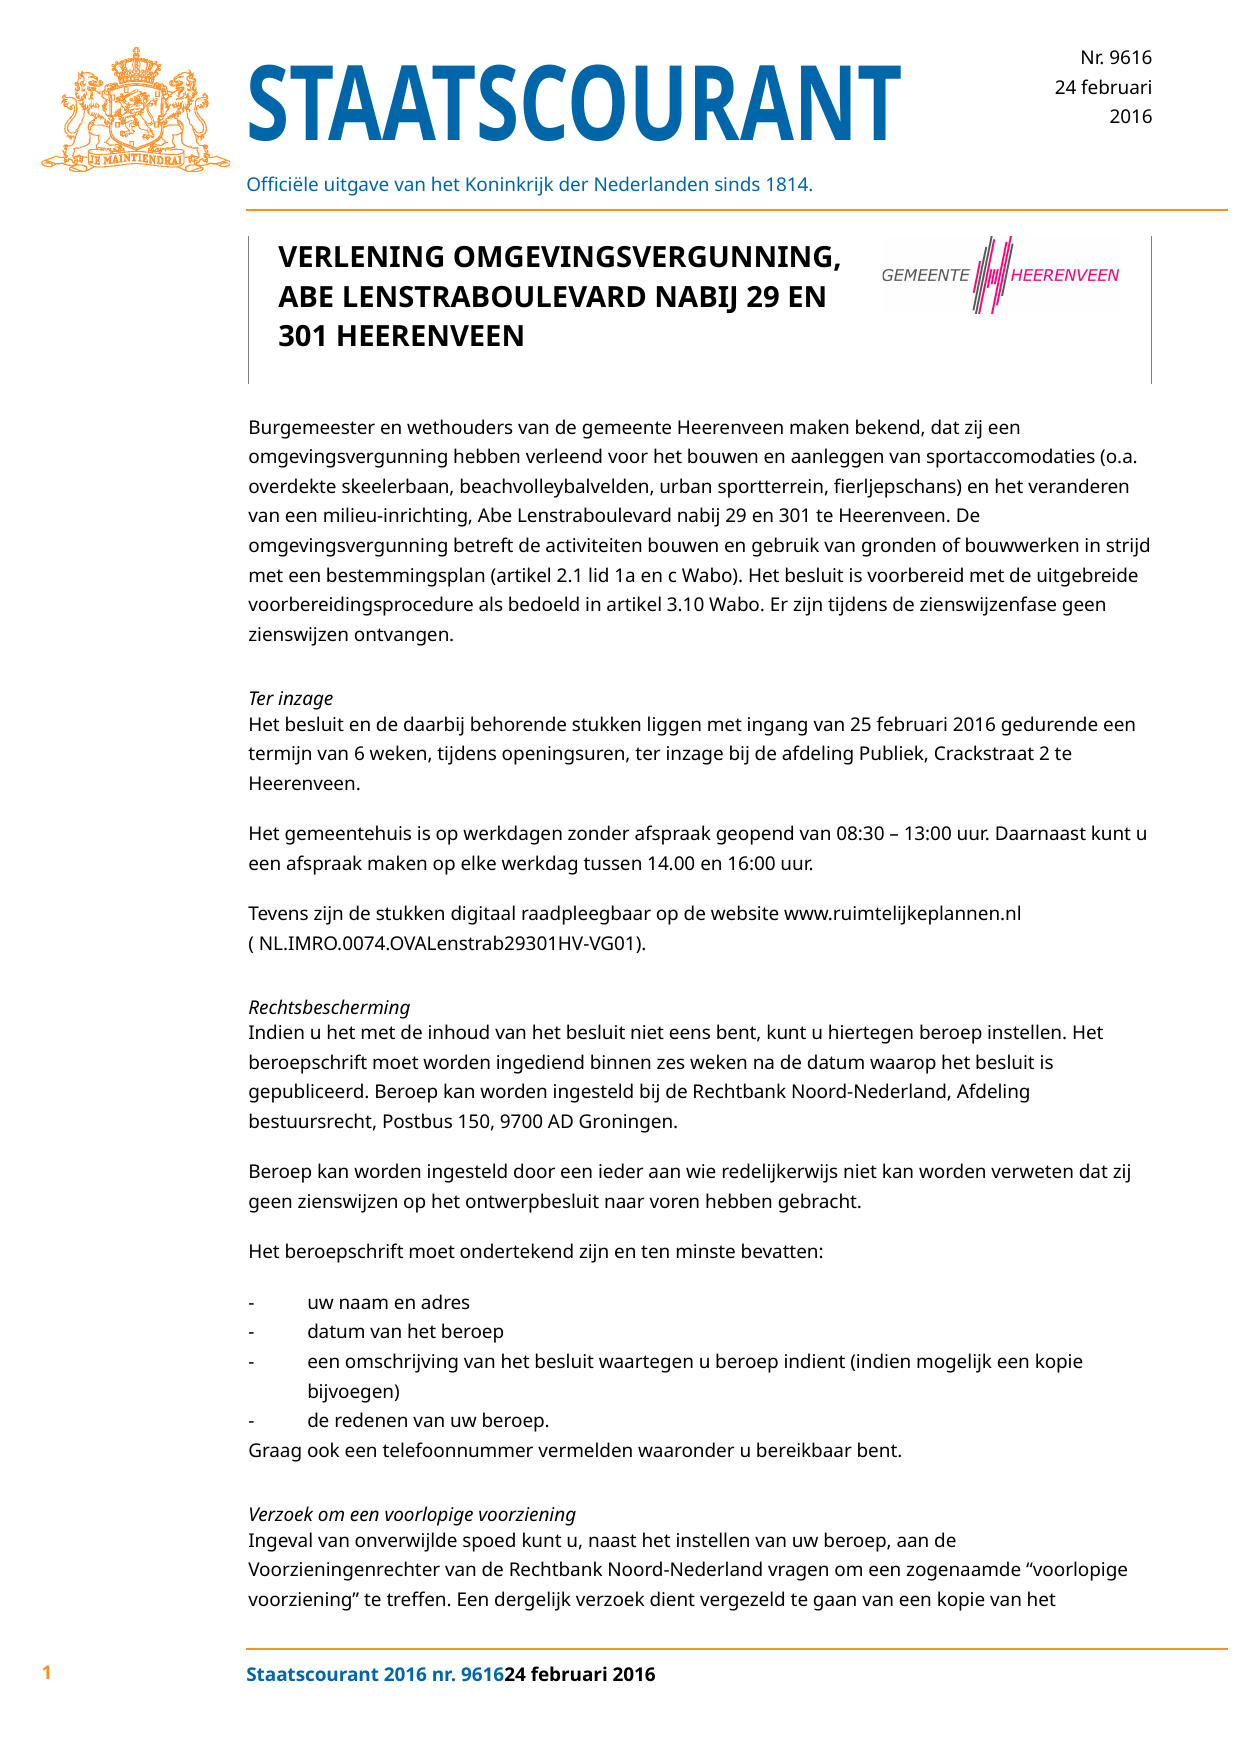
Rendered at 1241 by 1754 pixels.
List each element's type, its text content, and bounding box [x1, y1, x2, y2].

list datum van het beroep [248, 1319, 1152, 1344]
text Tevens zijn de stukken digitaal raadpleegbaar op de website www.ruimtelijkeplannen.nl ( NL.IMRO.0074.OVALenstrab29301HV-VG01). [248, 900, 1152, 956]
text Het besluit en de daarbij behorende stukken liggen met ingang van 25 februari 2016 gedurende een termijn van 6 weken, tijdens openingsuren, ter inzage bij de afdeling Publiek, Crackstraat 2 te Heerenveen. [248, 711, 1152, 796]
text Graag ook een telefoonnummer vermelden waaronder u bereikbaar bent. [248, 1437, 1152, 1463]
text Indien u het met de inhoud van het besluit niet eens bent, kunt u hiertegen beroep instellen. Het beroepschrift moet worden ingediend binnen zes weken na de datum waarop het besluit is gepubliceerd. Beroep kan worden ingesteld bij de Rechtbank Noord-Nederland, Afdeling bestuursrecht, Postbus 150, 9700 AD Groningen. [248, 1019, 1152, 1134]
text Burgemeester en wethouders van de gemeente Heerenveen maken bekend, dat zij een omgevingsvergunning hebben verleend voor het bouwen en aanleggen van sportaccomodaties (o.a. overdekte skeelerbaan, beachvolleybalvelden, urban sportterrein, fierljepschans) en het veranderen van een milieu-inrichting, Abe Lenstraboulevard nabij 29 en 301 te Heerenveen. De omgevingsvergunning betreft de activiteiten bouwen en gebruik van gronden of bouwwerken in strijd met een bestemmingsplan (artikel 2.1 lid 1a en c Wabo). Het besluit is voorbereid met de uitgebreide voorbereidingsprocedure als bedoeld in artikel 3.10 Wabo. Er zijn tijdens de zienswijzenfase geen zienswijzen ontvangen. [248, 414, 1152, 647]
list de redenen van uw beroep. [248, 1407, 1152, 1433]
text Verzoek om een voorlopige voorziening [248, 1501, 1152, 1527]
text Het beroepschrift moet ondertekend zijn en ten minste bevatten: [248, 1239, 1152, 1264]
table_header [850, 236, 1151, 384]
text Beroep kan worden ingesteld door een ieder aan wie redelijkerwijs niet kan worden verweten dat zij geen zienswijzen op het ontwerpbesluit naar voren hebben gebracht. [248, 1159, 1152, 1214]
text Het gemeentehuis is op werkdagen zonder afspraak geopend van 08:30 – 13:00 uur. Daarnaast kunt u een afspraak maken op elke werkdag tussen 14.00 en 16:00 uur. [248, 820, 1152, 876]
list uw naam en adres [248, 1289, 1152, 1315]
picture [882, 236, 1119, 314]
text Rechtsbescherming [248, 994, 1152, 1019]
picture [41, 47, 231, 172]
text Ter inzage [248, 685, 1152, 711]
list een omschrijving van het besluit waartegen u beroep indient (indien mogelijk een kopie bijvoegen) [248, 1348, 1152, 1404]
table_header VERLENING OMGEVINGSVERGUNNING, ABE LENSTRABOULEVARD NABIJ 29 EN 301 HEERENVEEN [249, 236, 850, 384]
text Ingeval van onverwijlde spoed kunt u, naast het instellen van uw beroep, aan de Voorzieningenrechter van de Rechtbank Noord-Nederland vragen om een zogenaamde “voorlopige voorziening” te treffen. Een dergelijk verzoek dient vergezeld te gaan van een kopie van het [248, 1527, 1152, 1612]
